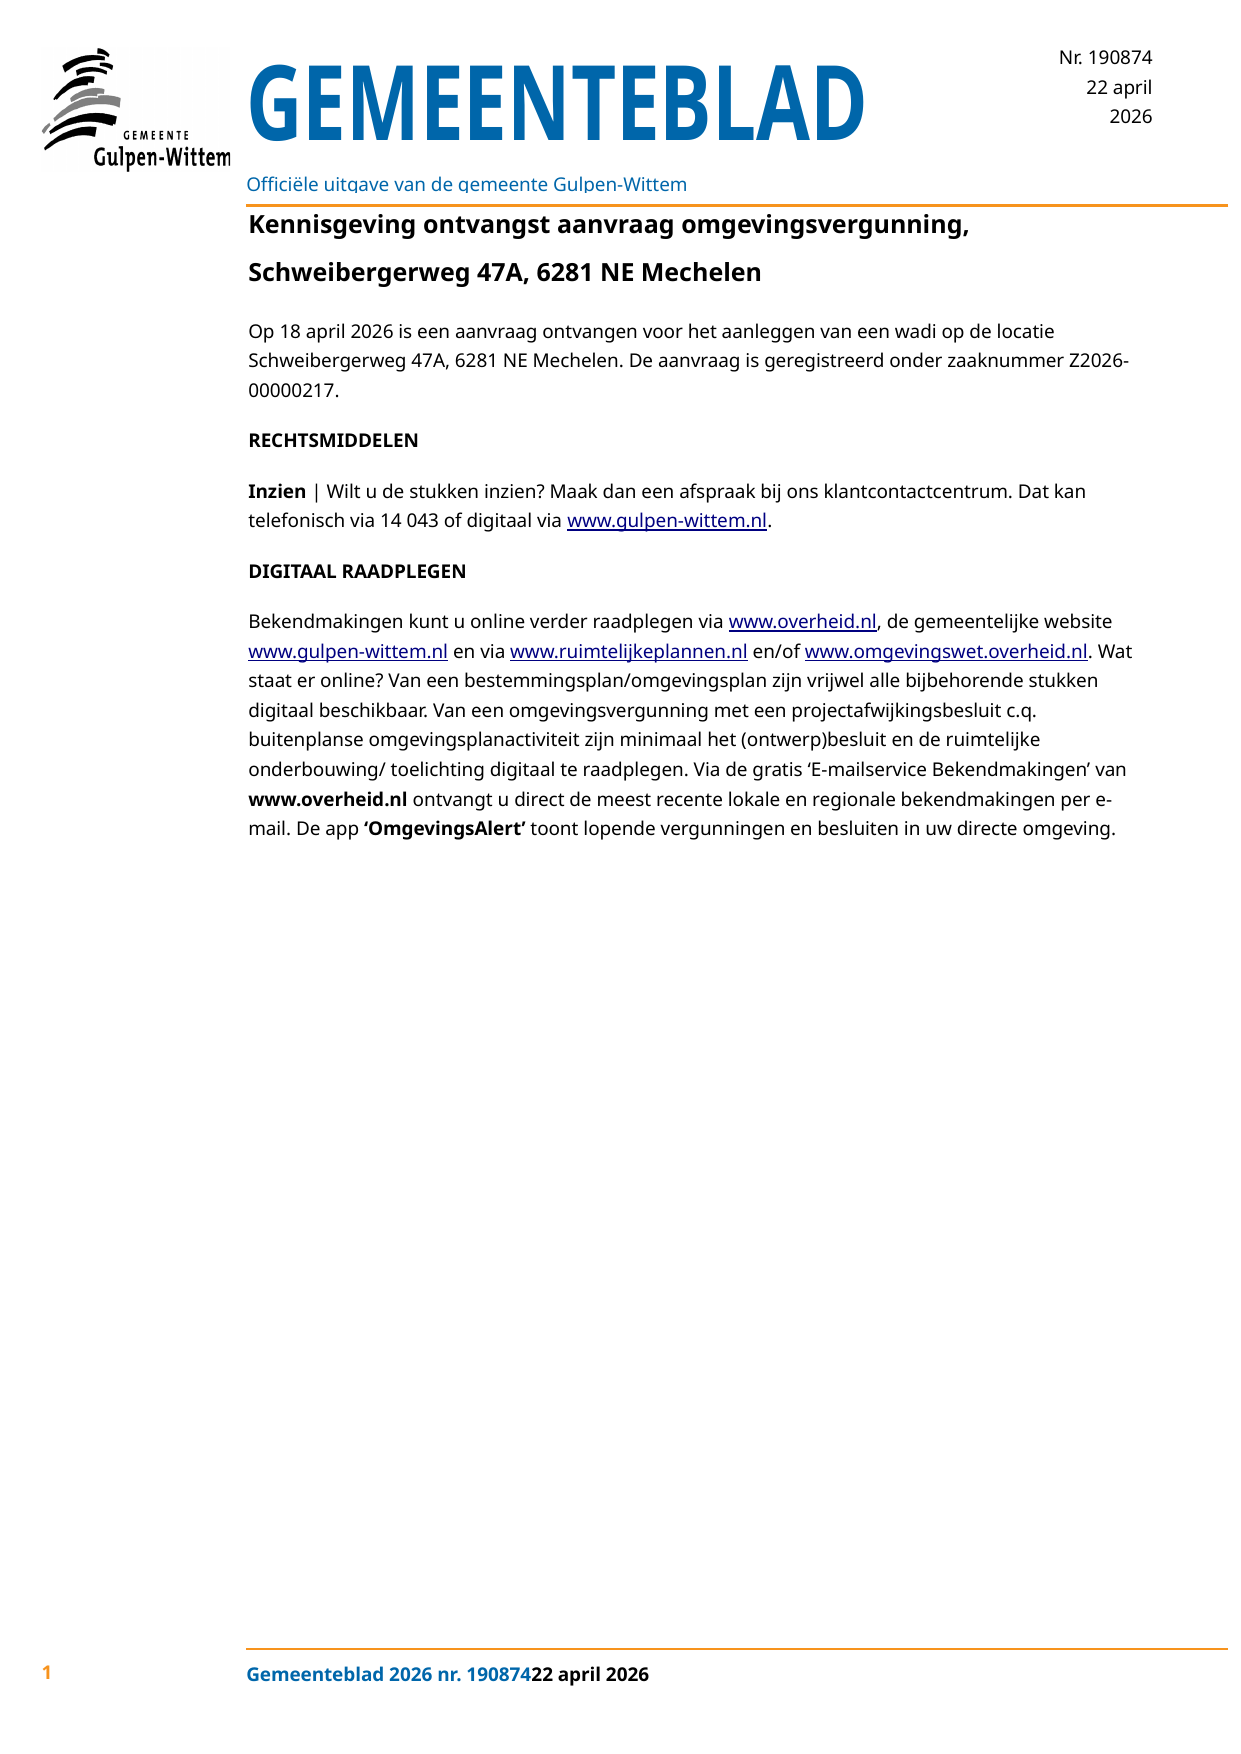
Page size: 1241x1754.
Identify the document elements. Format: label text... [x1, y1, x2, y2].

text Op 18 april 2026 is een aanvraag ontvangen voor het aanleggen van een wadi op de locatie Schweibergerweg 47A, 6281 NE Mechelen. De aanvraag is geregistreerd onder zaaknummer Z2026-00000217. [248, 318, 1152, 403]
picture [41, 47, 231, 172]
text RECHTSMIDDELEN [248, 427, 1152, 453]
text Inzien | Wilt u de stukken inzien? Maak dan een afspraak bij ons klantcontactcentrum. Dat kan telefonisch via 14 043 of digitaal via www.gulpen-wittem.nl. [248, 478, 1152, 533]
text Bekendmakingen kunt u online verder raadplegen via www.overheid.nl, de gemeentelijke website www.gulpen-wittem.nl en via www.ruimtelijkeplannen.nl en/of www.omgevingswet.overheid.nl. Wat staat er online? Van een bestemmingsplan/omgevingsplan zijn vrijwel alle bijbehorende stukken digitaal beschikbaar. Van een omgevingsvergunning met een projectafwijkingsbesluit c.q. buitenplanse omgevingsplanactiviteit zijn minimaal het (ontwerp)besluit en de ruimtelijke onderbouwing/ toelichting digitaal te raadplegen. Via de gratis ‘E-mailservice Bekendmakingen’ van www.overheid.nl ontvangt u direct de meest recente lokale en regionale bekendmakingen per e-mail. De app ‘OmgevingsAlert’ toont lopende vergunningen en besluiten in uw directe omgeving. [248, 608, 1152, 841]
text Kennisgeving ontvangst aanvraag omgevingsvergunning, Schweibergerweg 47A, 6281 NE Mechelen [248, 207, 1152, 288]
text DIGITAAL RAADPLEGEN [248, 558, 1152, 584]
